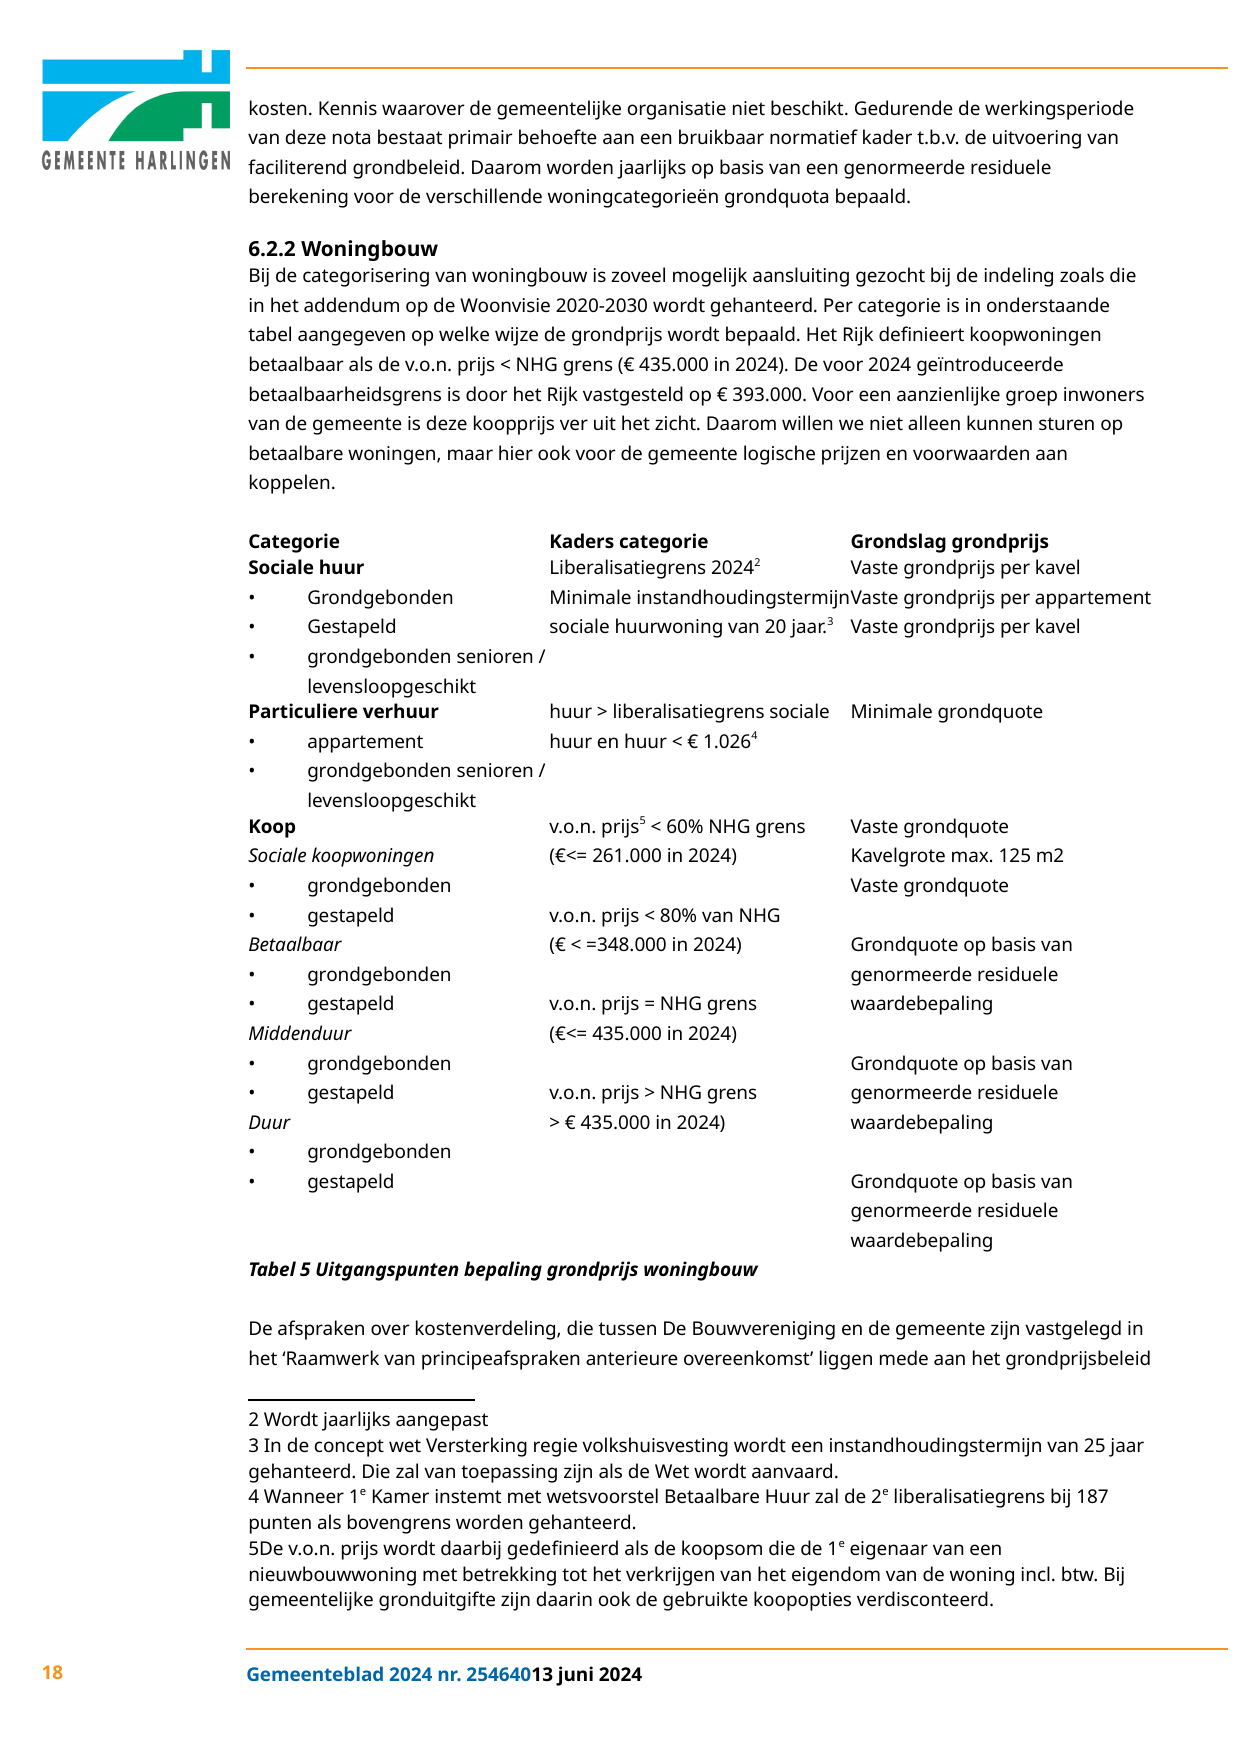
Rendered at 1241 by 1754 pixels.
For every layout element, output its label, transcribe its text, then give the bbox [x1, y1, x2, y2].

table_cell Vaste grondquote Kavelgrote max. 125 m2 Vaste grondquote Grondquote op basis van genormeerde residuele waardebepaling Grondquote op basis van genormeerde residuele waardebepaling Grondquote op basis van genormeerde residuele waardebepaling [850, 813, 1152, 1253]
table_header Kaders categorie [549, 529, 850, 554]
table_cell Vaste grondprijs per kavel Vaste grondprijs per appartement Vaste grondprijs per kavel [850, 555, 1152, 698]
table_cell Koop Sociale koopwoningen grondgebonden gestapeld Betaalbaar grondgebonden gestapeld Middenduur grondgebonden gestapeld Duur grondgebonden gestapeld [248, 813, 549, 1253]
text Bij de categorisering van woningbouw is zoveel mogelijk aansluiting gezocht bij de indeling zoals die in het addendum op de Woonvisie 2020-2030 wordt gehanteerd. Per categorie is in onderstaande tabel aangegeven op welke wijze de grondprijs wordt bepaald. Het Rijk definieert koopwoningen betaalbaar als de v.o.n. prijs < NHG grens (€ 435.000 in 2024). De voor 2024 geïntroduceerde betaalbaarheidsgrens is door het Rijk vastgesteld op € 393.000. Voor een aanzienlijke groep inwoners van de gemeente is deze koopprijs ver uit het zicht. Daarom willen we niet alleen kunnen sturen op betaalbare woningen, maar hier ook voor de gemeente logische prijzen en voorwaarden aan koppelen. [248, 262, 1152, 495]
text Tabel 5 Uitgangspunten bepaling grondprijs woningbouw [248, 1256, 1152, 1282]
table_cell Minimale grondquote [850, 699, 1152, 813]
text kosten. Kennis waarover de gemeentelijke organisatie niet beschikt. Gedurende de werkingsperiode van deze nota bestaat primair behoefte aan een bruikbaar normatief kader t.b.v. de uitvoering van faciliterend grondbeleid. Daarom worden jaarlijks op basis van een genormeerde residuele berekening voor de verschillende woningcategorieën grondquota bepaald. [248, 95, 1152, 209]
table_cell Particuliere verhuur appartement grondgebonden senioren / levensloopgeschikt [248, 699, 549, 813]
table_cell v.o.n. prijs < 60% NHG grens (€<= 261.000 in 2024) v.o.n. prijs < 80% van NHG (€ < =348.000 in 2024) v.o.n. prijs = NHG grens (€<= 435.000 in 2024) v.o.n. prijs > NHG grens > € 435.000 in 2024) [549, 813, 850, 1253]
table_header Grondslag grondprijs [850, 529, 1152, 554]
picture [41, 47, 231, 172]
text 6.2.2 Woningbouw [248, 234, 1152, 262]
table_header Categorie [248, 529, 549, 554]
text De afspraken over kostenverdeling, die tussen De Bouwvereniging en de gemeente zijn vastgelegd in het ‘Raamwerk van principeafspraken anterieure overeenkomst’ liggen mede aan het grondprijsbeleid [248, 1315, 1152, 1371]
table_cell Sociale huur Grondgebonden Gestapeld grondgebonden senioren / levensloopgeschikt [248, 555, 549, 698]
table_cell Liberalisatiegrens 2024 Minimale instandhoudingstermijn sociale huurwoning van 20 jaar. [549, 555, 850, 698]
table_cell huur > liberalisatiegrens sociale huur en huur < € 1.026 [549, 699, 850, 813]
